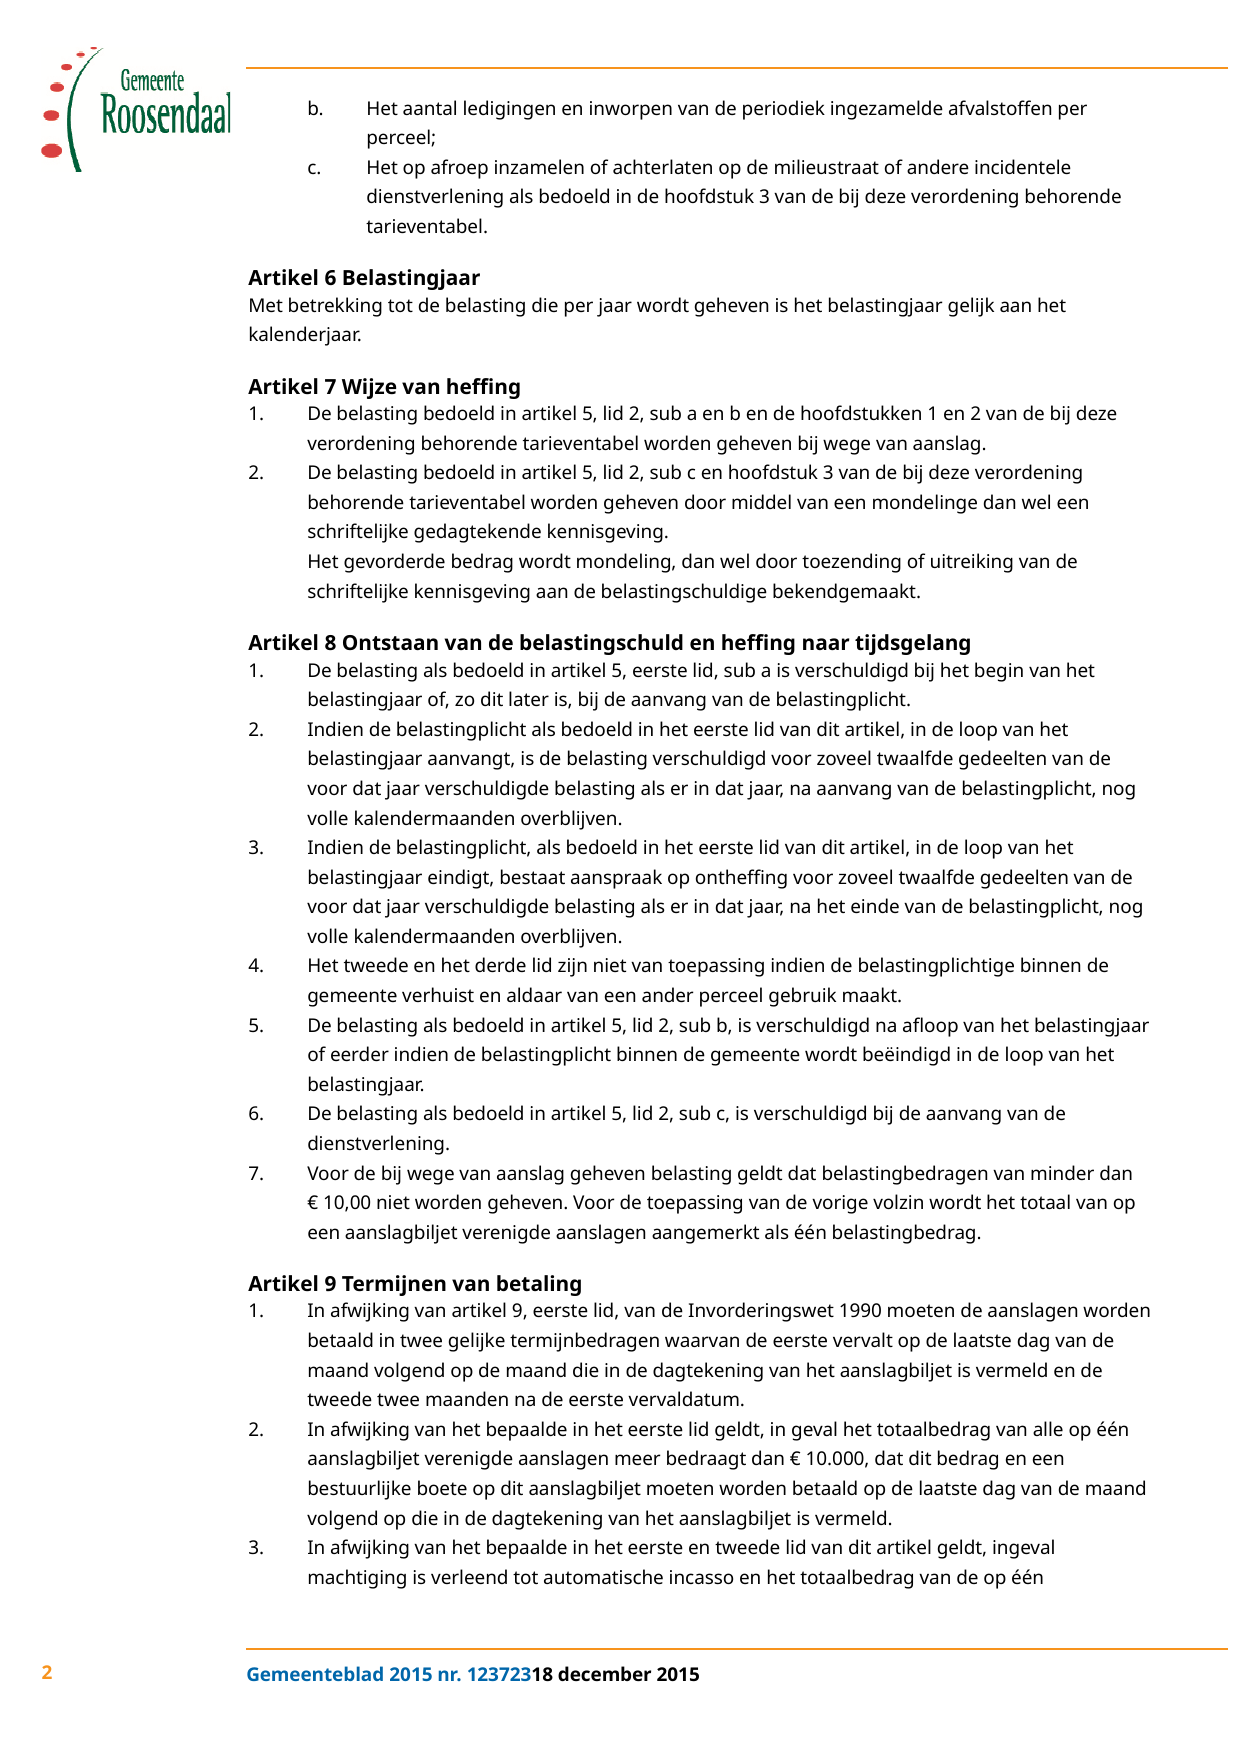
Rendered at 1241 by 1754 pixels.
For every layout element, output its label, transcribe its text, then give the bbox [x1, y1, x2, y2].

list De belasting als bedoeld in artikel 5, lid 2, sub c, is verschuldigd bij de aanvang van de dienstverlening. [248, 1101, 1152, 1156]
list Het tweede en het derde lid zijn niet van toepassing indien de belastingplichtige binnen de gemeente verhuist en aldaar van een ander perceel gebruik maakt. [248, 953, 1152, 1008]
text Artikel 6 Belastingjaar [248, 263, 1152, 292]
list In afwijking van artikel 9, eerste lid, van de Invorderingswet 1990 moeten de aanslagen worden betaald in twee gelijke termijnbedragen waarvan de eerste vervalt op de laatste dag van de maand volgend op de maand die in de dagtekening van het aanslagbiljet is vermeld en de tweede twee maanden na de eerste vervaldatum. [248, 1298, 1152, 1412]
list In afwijking van het bepaalde in het eerste lid geldt, in geval het totaalbedrag van alle op één aanslagbiljet verenigde aanslagen meer bedraagt dan € 10.000, dat dit bedrag en een bestuurlijke boete op dit aanslagbiljet moeten worden betaald op de laatste dag van de maand volgend op die in de dagtekening van het aanslagbiljet is vermeld. [248, 1416, 1152, 1531]
list De belasting als bedoeld in artikel 5, eerste lid, sub a is verschuldigd bij het begin van het belastingjaar of, zo dit later is, bij de aanvang van de belastingplicht. [248, 657, 1152, 712]
list De belasting bedoeld in artikel 5, lid 2, sub a en b en de hoofdstukken 1 en 2 van de bij deze verordening behorende tarieventabel worden geheven bij wege van aanslag. [248, 400, 1152, 456]
list De belasting bedoeld in artikel 5, lid 2, sub c en hoofdstuk 3 van de bij deze verordening behorende tarieventabel worden geheven door middel van een mondelinge dan wel een schriftelijke gedagtekende kennisgeving. [248, 459, 1152, 544]
list Het gevorderde bedrag wordt mondeling, dan wel door toezending of uitreiking van de schriftelijke kennisgeving aan de belastingschuldige bekendgemaakt. [248, 548, 1152, 604]
list De belasting als bedoeld in artikel 5, lid 2, sub b, is verschuldigd na afloop van het belastingjaar of eerder indien de belastingplicht binnen de gemeente wordt beëindigd in de loop van het belastingjaar. [248, 1012, 1152, 1097]
text Artikel 8 Ontstaan van de belastingschuld en heffing naar tijdsgelang [248, 628, 1152, 657]
list Het op afroep inzamelen of achterlaten op de milieustraat of andere incidentele dienstverlening als bedoeld in de hoofdstuk 3 van de bij deze verordening behorende tarieventabel. [307, 154, 1152, 239]
text Artikel 7 Wijze van heffing [248, 372, 1152, 400]
list Het aantal ledigingen en inworpen van de periodiek ingezamelde afvalstoffen per perceel; [307, 95, 1152, 150]
list Indien de belastingplicht als bedoeld in het eerste lid van dit artikel, in de loop van het belastingjaar aanvangt, is de belasting verschuldigd voor zoveel twaalfde gedeelten van de voor dat jaar verschuldigde belasting als er in dat jaar, na aanvang van de belastingplicht, nog volle kalendermaanden overblijven. [248, 716, 1152, 830]
picture [41, 47, 231, 172]
list Indien de belastingplicht, als bedoeld in het eerste lid van dit artikel, in de loop van het belastingjaar eindigt, bestaat aanspraak op ontheffing voor zoveel twaalfde gedeelten van de voor dat jaar verschuldigde belasting als er in dat jaar, na het einde van de belastingplicht, nog volle kalendermaanden overblijven. [248, 834, 1152, 949]
text Artikel 9 Termijnen van betaling [248, 1269, 1152, 1298]
text Met betrekking tot de belasting die per jaar wordt geheven is het belastingjaar gelijk aan het kalenderjaar. [248, 292, 1152, 347]
list Voor de bij wege van aanslag geheven belasting geldt dat belastingbedragen van minder dan € 10,00 niet worden geheven. Voor de toepassing van de vorige volzin wordt het totaal van op een aanslagbiljet verenigde aanslagen aangemerkt als één belastingbedrag. [248, 1160, 1152, 1244]
list In afwijking van het bepaalde in het eerste en tweede lid van dit artikel geldt, ingeval machtiging is verleend tot automatische incasso en het totaalbedrag van de op één [248, 1534, 1152, 1590]
